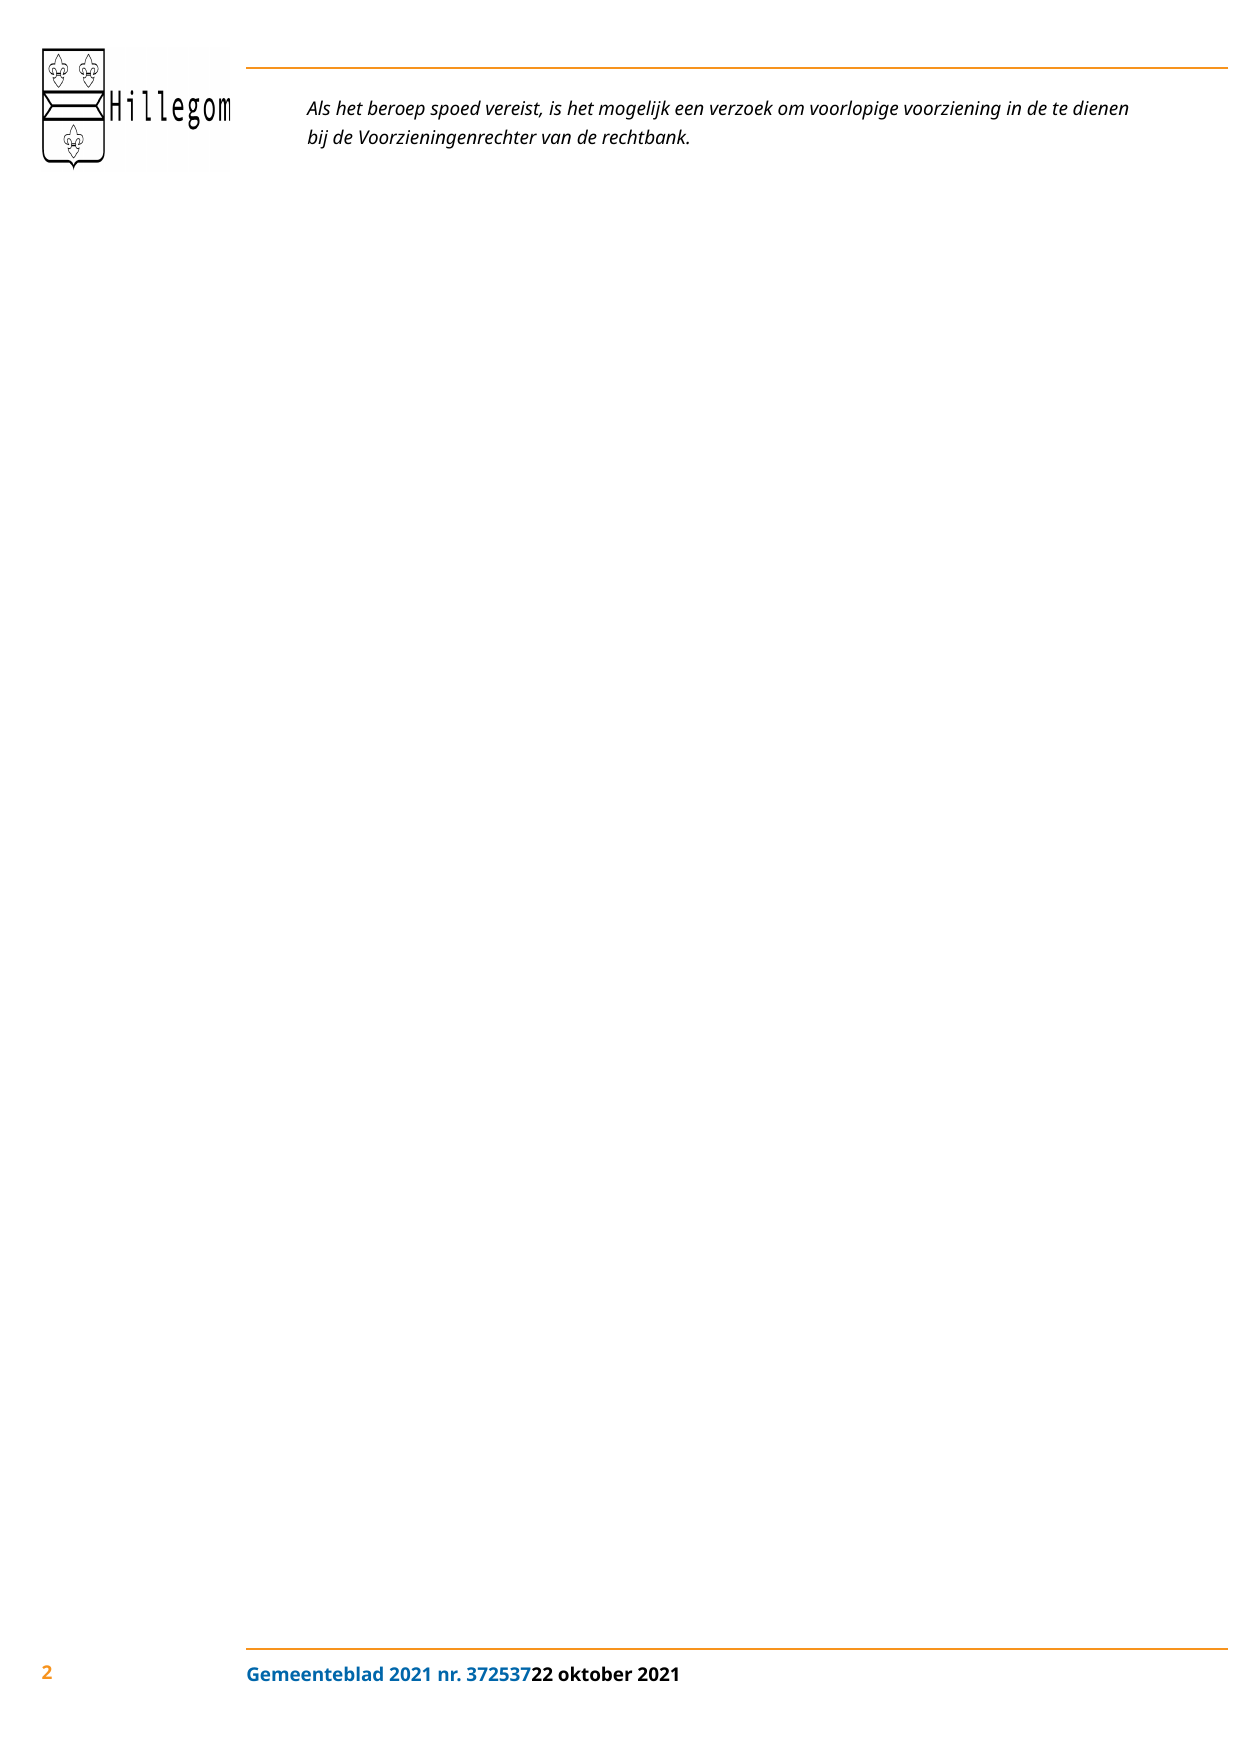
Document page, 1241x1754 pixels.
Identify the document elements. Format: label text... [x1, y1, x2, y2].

picture [41, 47, 231, 172]
list Als het beroep spoed vereist, is het mogelijk een verzoek om voorlopige voorziening in de te dienen bij de Voorzieningenrechter van de rechtbank. [248, 95, 1152, 150]
